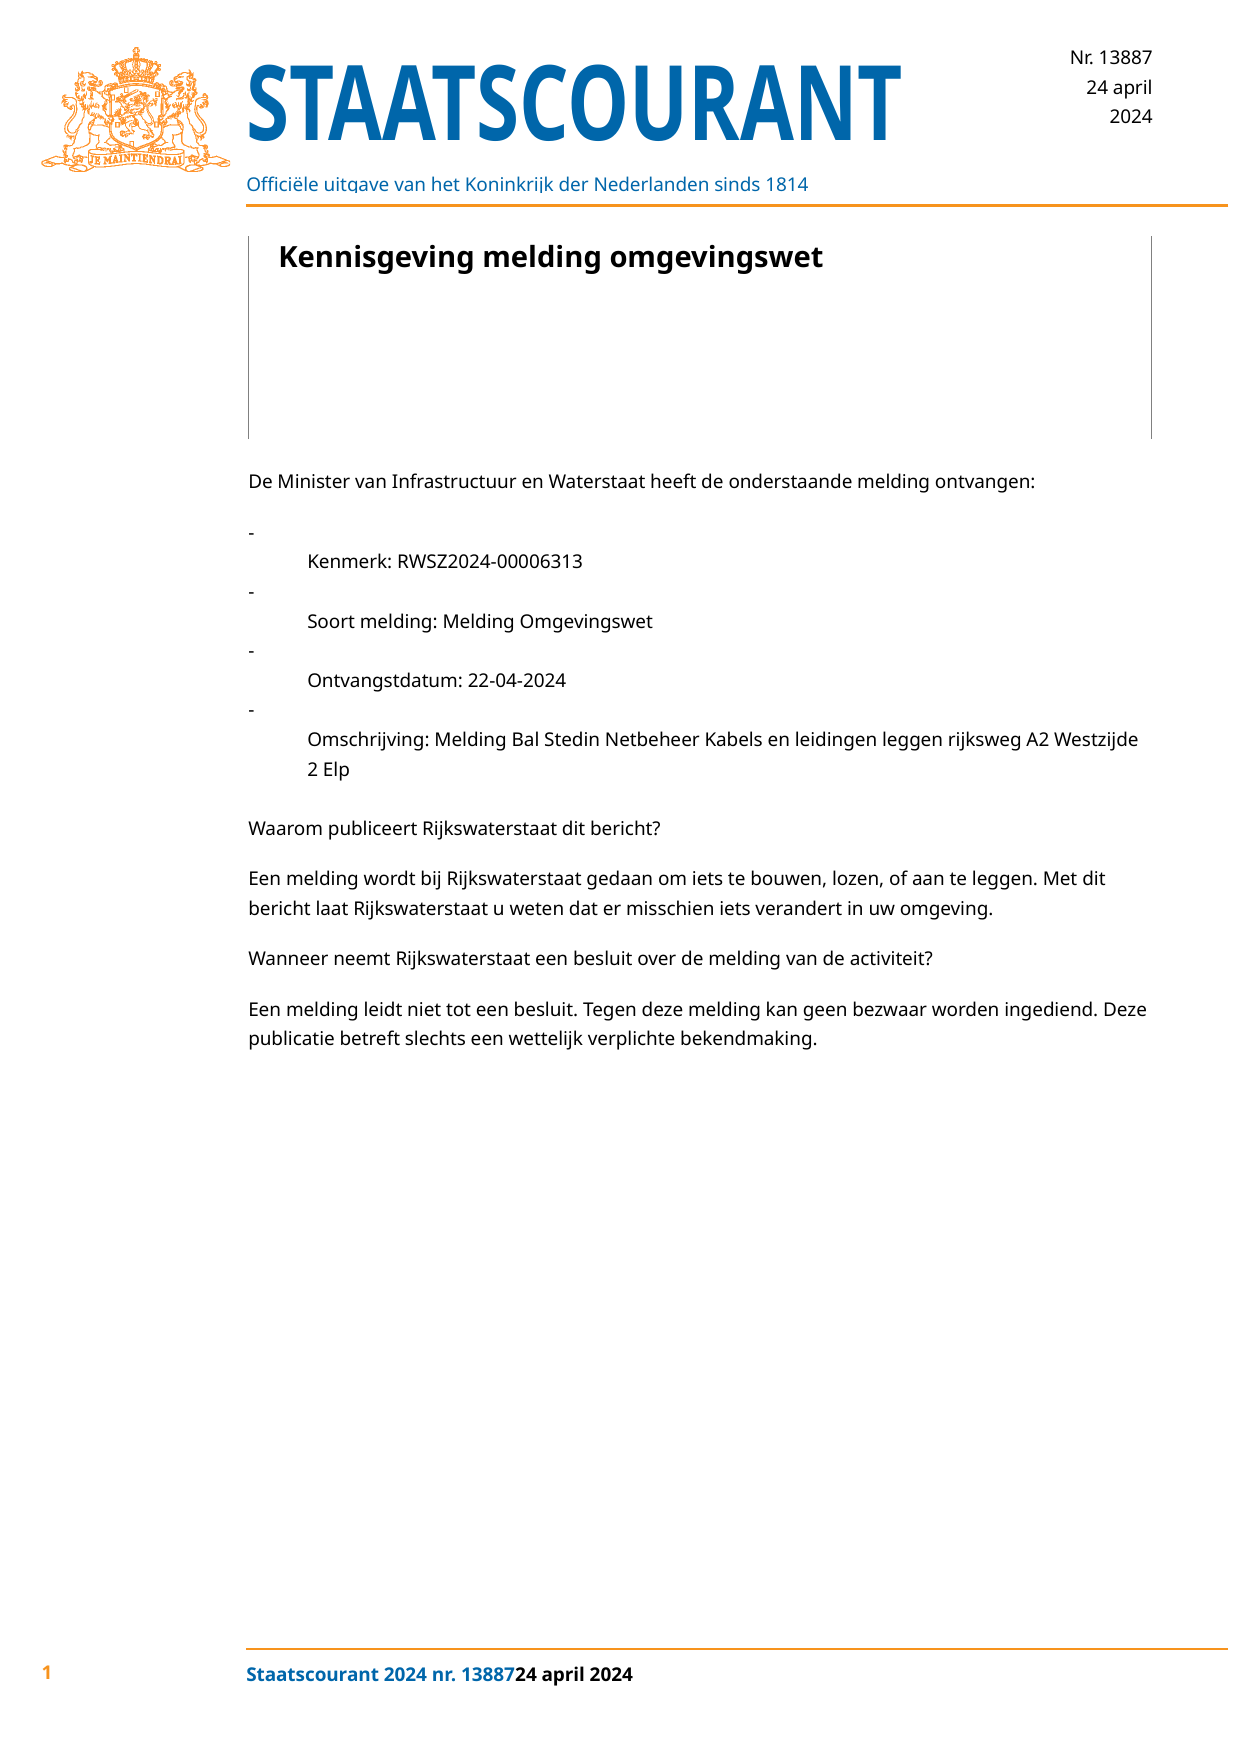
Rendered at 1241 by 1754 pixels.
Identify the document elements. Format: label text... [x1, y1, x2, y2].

picture [41, 47, 231, 172]
table_header [850, 414, 1151, 439]
list Omschrijving: Melding Bal Stedin Netbeheer Kabels en leidingen leggen rijksweg A2 Westzijde 2 Elp [248, 726, 1152, 781]
text Waarom publiceert Rijkswaterstaat dit bericht? [248, 815, 1152, 841]
text Wanneer neemt Rijkswaterstaat een besluit over de melding van de activiteit? [248, 945, 1152, 971]
list Ontvangstdatum: 22-04-2024 [248, 667, 1152, 693]
text Een melding leidt niet tot een besluit. Tegen deze melding kan geen bezwaar worden ingediend. Deze publicatie betreft slechts een wettelijk verplichte bekendmaking. [248, 996, 1152, 1051]
picture [912, 236, 1090, 414]
list Kenmerk: RWSZ2024-00006313 [248, 549, 1152, 574]
table_header [1090, 236, 1151, 413]
text De Minister van Infrastructuur en Waterstaat heeft de onderstaande melding ontvangen: [248, 469, 1152, 494]
table_header [850, 236, 912, 413]
text Een melding wordt bij Rijkswaterstaat gedaan om iets te bouwen, lozen, of aan te leggen. Met dit bericht laat Rijkswaterstaat u weten dat er misschien iets verandert in uw omgeving. [248, 865, 1152, 921]
list Soort melding: Melding Omgevingswet [248, 608, 1152, 633]
table_header Kennisgeving melding omgevingswet [249, 236, 850, 439]
